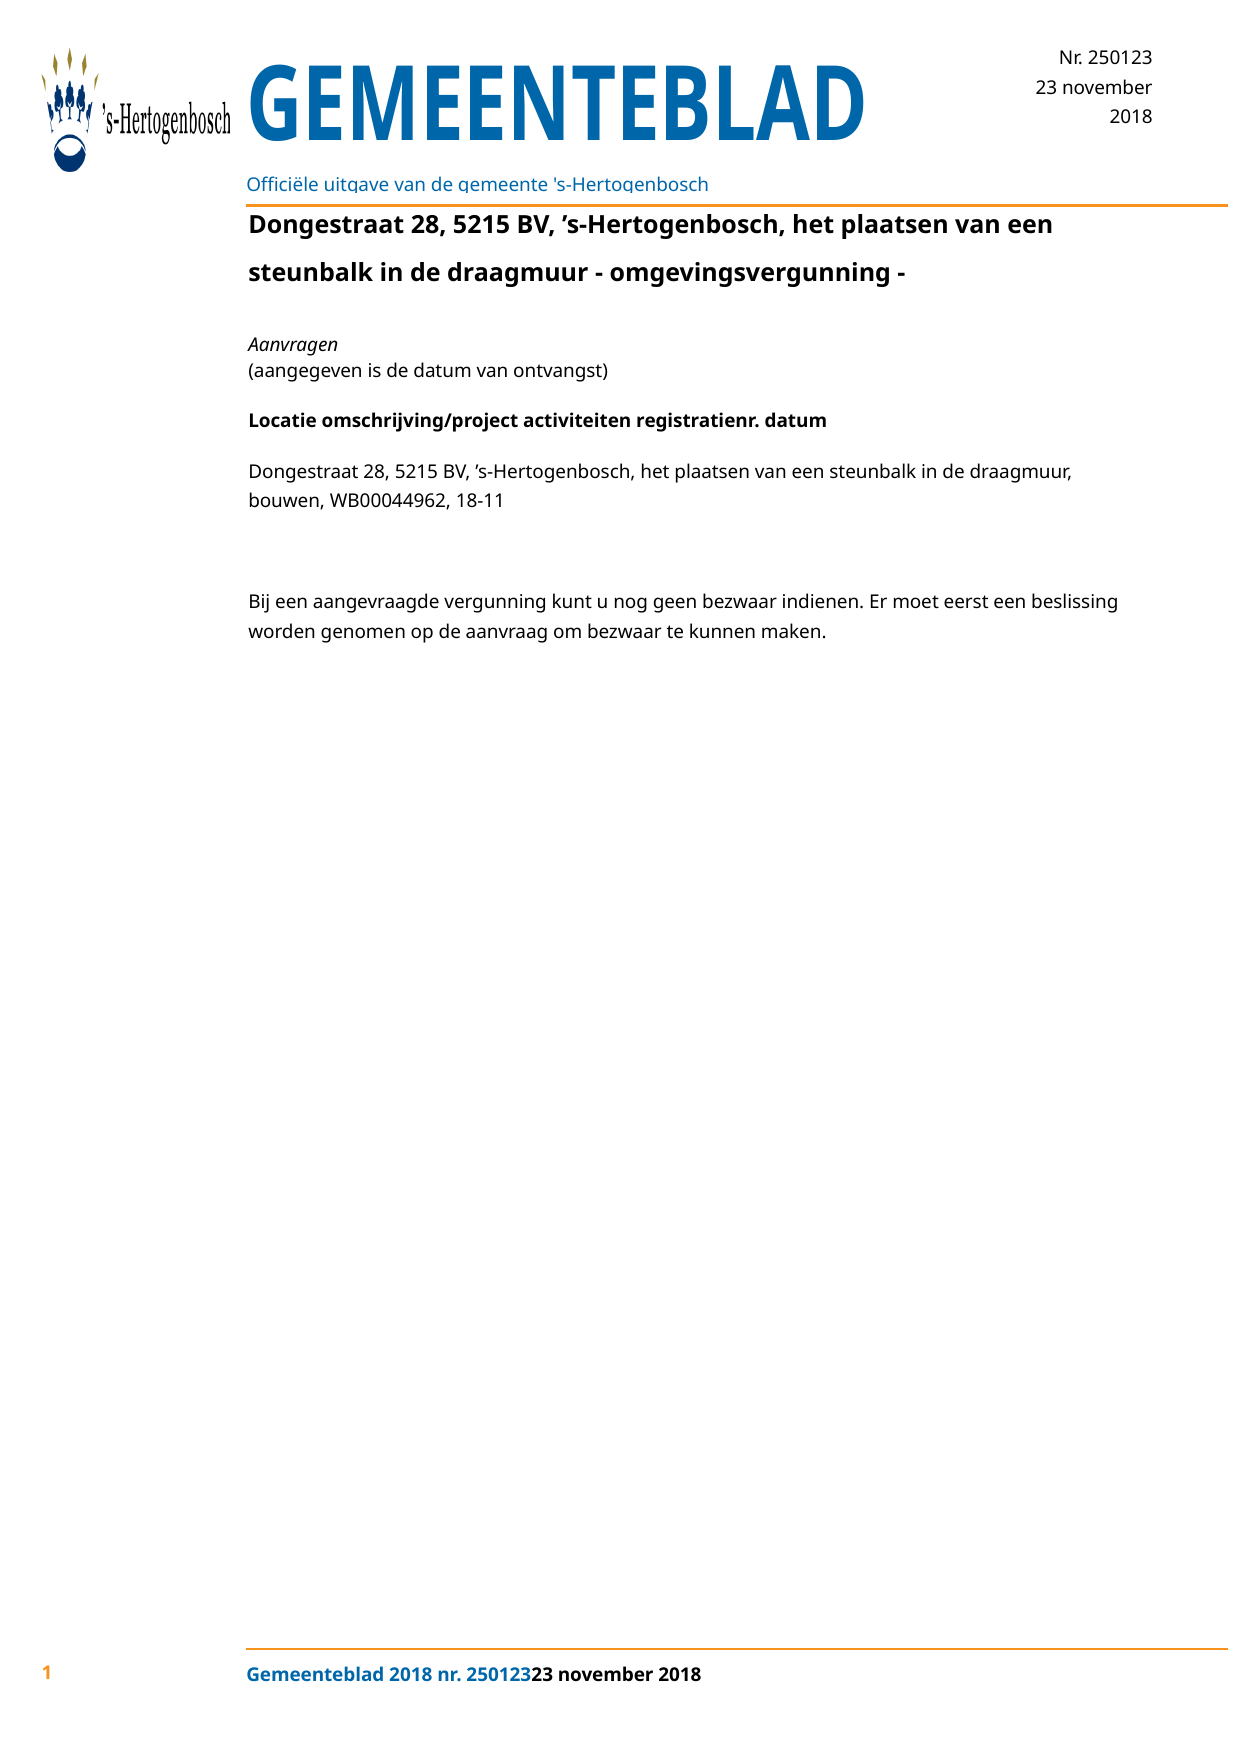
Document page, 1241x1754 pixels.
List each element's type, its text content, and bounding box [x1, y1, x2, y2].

text Dongestraat 28, 5215 BV, ’s-Hertogenbosch, het plaatsen van een steunbalk in de draagmuur, bouwen, WB00044962, 18-11 [248, 458, 1152, 513]
text Locatie omschrijving/project activiteiten registratienr. datum [248, 408, 1152, 433]
text Aanvragen [248, 331, 1152, 357]
text Dongestraat 28, 5215 BV, ’s-Hertogenbosch, het plaatsen van een steunbalk in de draagmuur - omgevingsvergunning - [248, 207, 1152, 288]
text Bij een aangevraagde vergunning kunt u nog geen bezwaar indienen. Er moet eerst een beslissing worden genomen op de aanvraag om bezwaar te kunnen maken. [248, 588, 1152, 644]
picture [41, 47, 231, 172]
text (aangegeven is de datum van ontvangst) [248, 357, 1152, 383]
